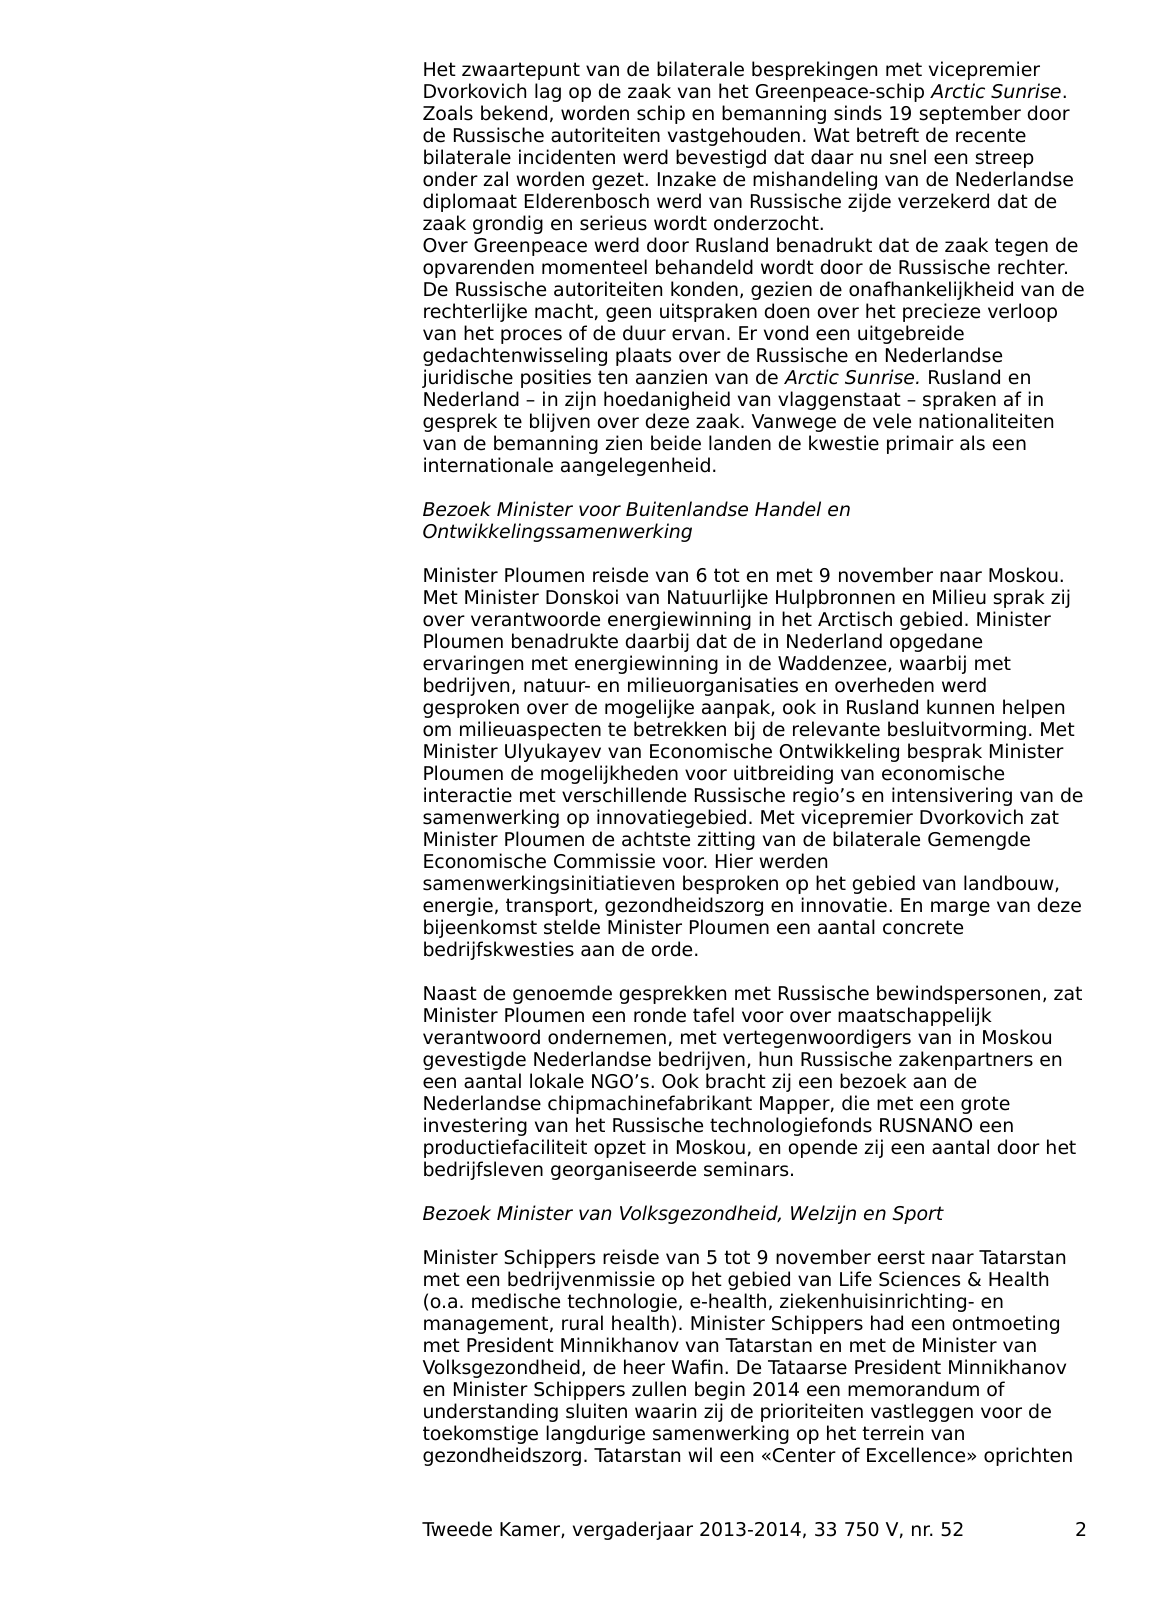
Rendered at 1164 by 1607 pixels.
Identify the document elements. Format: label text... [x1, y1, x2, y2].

text Minister Ploumen reisde van 6 tot en met 9 november naar Moskou. Met Minister Donskoi van Natuurlijke Hulpbronnen en Milieu sprak zij over verantwoorde energiewinning in het Arctisch gebied. Minister Ploumen benadrukte daarbij dat de in Nederland opgedane ervaringen met energiewinning in de Waddenzee, waarbij met bedrijven, natuur- en milieuorganisaties en overheden werd gesproken over de mogelijke aanpak, ook in Rusland kunnen helpen om milieuaspecten te betrekken bij de relevante besluitvorming. Met Minister Ulyukayev van Economische Ontwikkeling besprak Minister Ploumen de mogelijkheden voor uitbreiding van economische interactie met verschillende Russische regio’s en intensivering van de samenwerking op innovatiegebied. Met vicepremier Dvorkovich zat Minister Ploumen de achtste zitting van de bilaterale Gemengde Economische Commissie voor. Hier werden samenwerkingsinitiatieven besproken op het gebied van landbouw, energie, transport, gezondheidszorg en innovatie. En marge van deze bijeenkomst stelde Minister Ploumen een aantal concrete bedrijfskwesties aan de orde. [422, 565, 1087, 961]
subtitle Bezoek Minister voor Buitenlandse Handel en Ontwikkelingssamenwerking [422, 499, 1087, 543]
text Over Greenpeace werd door Rusland benadrukt dat de zaak tegen de opvarenden momenteel behandeld wordt door de Russische rechter. De Russische autoriteiten konden, gezien de onafhankelijkheid van de rechterlijke macht, geen uitspraken doen over het precieze verloop van het proces of de duur ervan. Er vond een uitgebreide gedachtenwisseling plaats over de Russische en Nederlandse juridische posities ten aanzien van de Arctic Sunrise. Rusland en Nederland – in zijn hoedanigheid van vlaggenstaat – spraken af in gesprek te blijven over deze zaak. Vanwege de vele nationaliteiten van de bemanning zien beide landen de kwestie primair als een internationale aangelegenheid. [422, 235, 1087, 477]
text Minister Schippers reisde van 5 tot 9 november eerst naar Tatarstan met een bedrijvenmissie op het gebied van Life Sciences & Health (o.a. medische technologie, e-health, ziekenhuisinrichting- en management, rural health). Minister Schippers had een ontmoeting met President Minnikhanov van Tatarstan en met de Minister van Volksgezondheid, de heer Wafin. De Tataarse President Minnikhanov en Minister Schippers zullen begin 2014 een memorandum of understanding sluiten waarin zij de prioriteiten vastleggen voor de toekomstige langdurige samenwerking op het terrein van gezondheidszorg. Tatarstan wil een «Center of Excellence» oprichten [422, 1247, 1087, 1467]
text Naast de genoemde gesprekken met Russische bewindspersonen, zat Minister Ploumen een ronde tafel voor over maatschappelijk verantwoord ondernemen, met vertegenwoordigers van in Moskou gevestigde Nederlandse bedrijven, hun Russische zakenpartners en een aantal lokale NGO’s. Ook bracht zij een bezoek aan de Nederlandse chipmachinefabrikant Mapper, die met een grote investering van het Russische technologiefonds RUSNANO een productiefaciliteit opzet in Moskou, en opende zij een aantal door het bedrijfsleven georganiseerde seminars. [422, 983, 1087, 1181]
text Het zwaartepunt van de bilaterale besprekingen met vicepremier Dvorkovich lag op de zaak van het Greenpeace-schip Arctic Sunrise. Zoals bekend, worden schip en bemanning sinds 19 september door de Russische autoriteiten vastgehouden. Wat betreft de recente bilaterale incidenten werd bevestigd dat daar nu snel een streep onder zal worden gezet. Inzake de mishandeling van de Nederlandse diplomaat Elderenbosch werd van Russische zijde verzekerd dat de zaak grondig en serieus wordt onderzocht. [422, 59, 1087, 235]
subtitle Bezoek Minister van Volksgezondheid, Welzijn en Sport [422, 1203, 1087, 1225]
